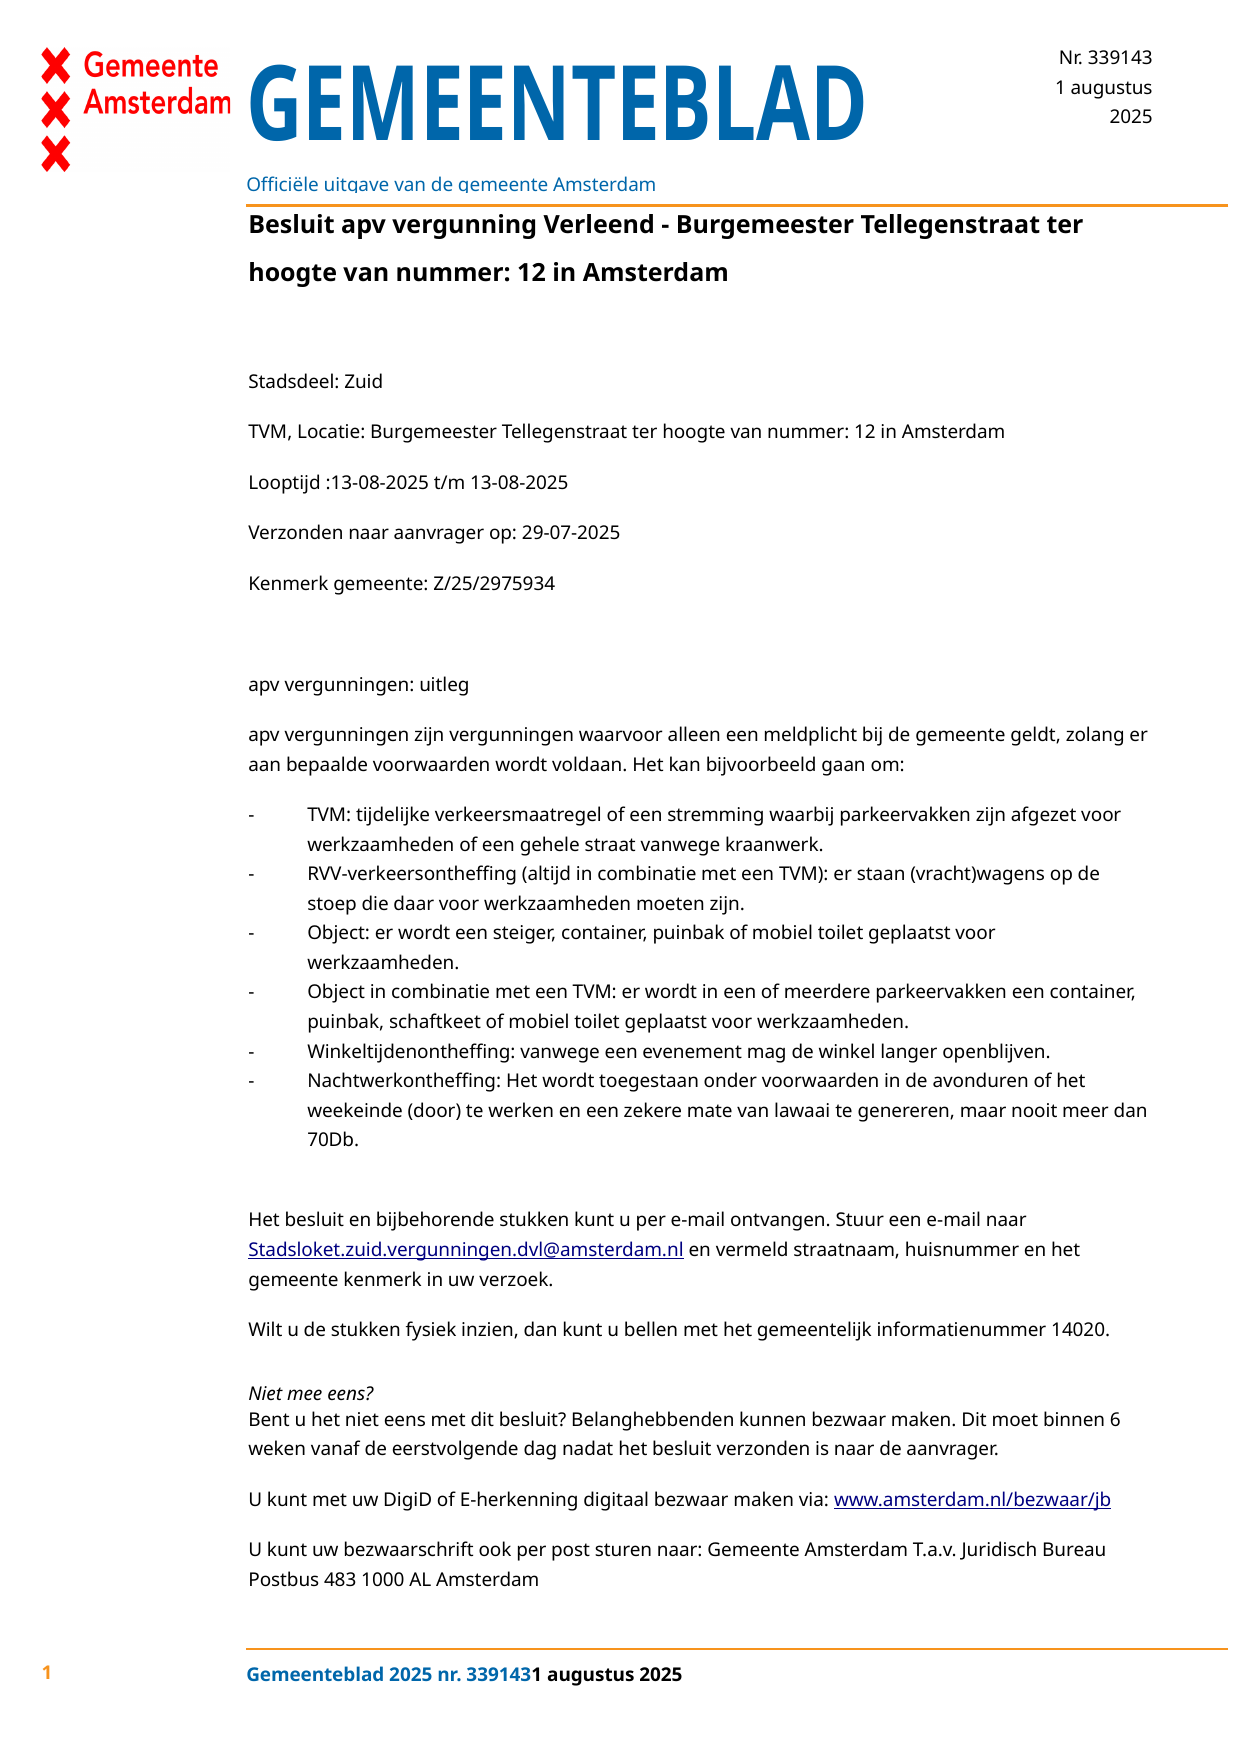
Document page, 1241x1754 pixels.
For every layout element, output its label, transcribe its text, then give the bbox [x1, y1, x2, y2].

text Stadsdeel: Zuid [248, 368, 1152, 394]
text Besluit apv vergunning Verleend - Burgemeester Tellegenstraat ter hoogte van nummer: 12 in Amsterdam [248, 207, 1152, 288]
text Verzonden naar aanvrager op: 29-07-2025 [248, 519, 1152, 545]
text Looptijd :13-08-2025 t/m 13-08-2025 [248, 469, 1152, 495]
text Niet mee eens? [248, 1380, 1152, 1406]
list Nachtwerkontheffing: Het wordt toegestaan onder voorwaarden in de avonduren of het weekeinde (door) te werken en een zekere mate van lawaai te genereren, maar nooit meer dan 70Db. [248, 1067, 1152, 1152]
picture [41, 47, 231, 172]
text apv vergunningen zijn vergunningen waarvoor alleen een meldplicht bij de gemeente geldt, zolang er aan bepaalde voorwaarden wordt voldaan. Het kan bijvoorbeeld gaan om: [248, 721, 1152, 777]
list RVV-verkeersontheffing (altijd in combinatie met een TVM): er staan (vracht)wagens op de stoep die daar voor werkzaamheden moeten zijn. [248, 860, 1152, 916]
text apv vergunningen: uitleg [248, 671, 1152, 697]
text Het besluit en bijbehorende stukken kunt u per e-mail ontvangen. Stuur een e-mail naar Stadsloket.zuid.vergunningen.dvl@amsterdam.nl en vermeld straatnaam, huisnummer en het gemeente kenmerk in uw verzoek. [248, 1207, 1152, 1292]
text U kunt met uw DigiD of E-herkenning digitaal bezwaar maken via: www.amsterdam.nl/bezwaar/jb [248, 1486, 1152, 1512]
text Kenmerk gemeente: Z/25/2975934 [248, 570, 1152, 596]
text Bent u het niet eens met dit besluit? Belanghebbenden kunnen bezwaar maken. Dit moet binnen 6 weken vanaf de eerstvolgende dag nadat het besluit verzonden is naar de aanvrager. [248, 1406, 1152, 1461]
list Object: er wordt een steiger, container, puinbak of mobiel toilet geplaatst voor werkzaamheden. [248, 919, 1152, 975]
text TVM, Locatie: Burgemeester Tellegenstraat ter hoogte van nummer: 12 in Amsterdam [248, 419, 1152, 444]
text U kunt uw bezwaarschrift ook per post sturen naar: Gemeente Amsterdam T.a.v. Juridisch Bureau Postbus 483 1000 AL Amsterdam [248, 1536, 1152, 1592]
text Wilt u de stukken fysiek inzien, dan kunt u bellen met het gemeentelijk informatienummer 14020. [248, 1316, 1152, 1342]
list TVM: tijdelijke verkeersmaatregel of een stremming waarbij parkeervakken zijn afgezet voor werkzaamheden of een gehele straat vanwege kraanwerk. [248, 801, 1152, 857]
list Object in combinatie met een TVM: er wordt in een of meerdere parkeervakken een container, puinbak, schaftkeet of mobiel toilet geplaatst voor werkzaamheden. [248, 979, 1152, 1034]
list Winkeltijdenontheffing: vanwege een evenement mag de winkel langer openblijven. [248, 1038, 1152, 1064]
